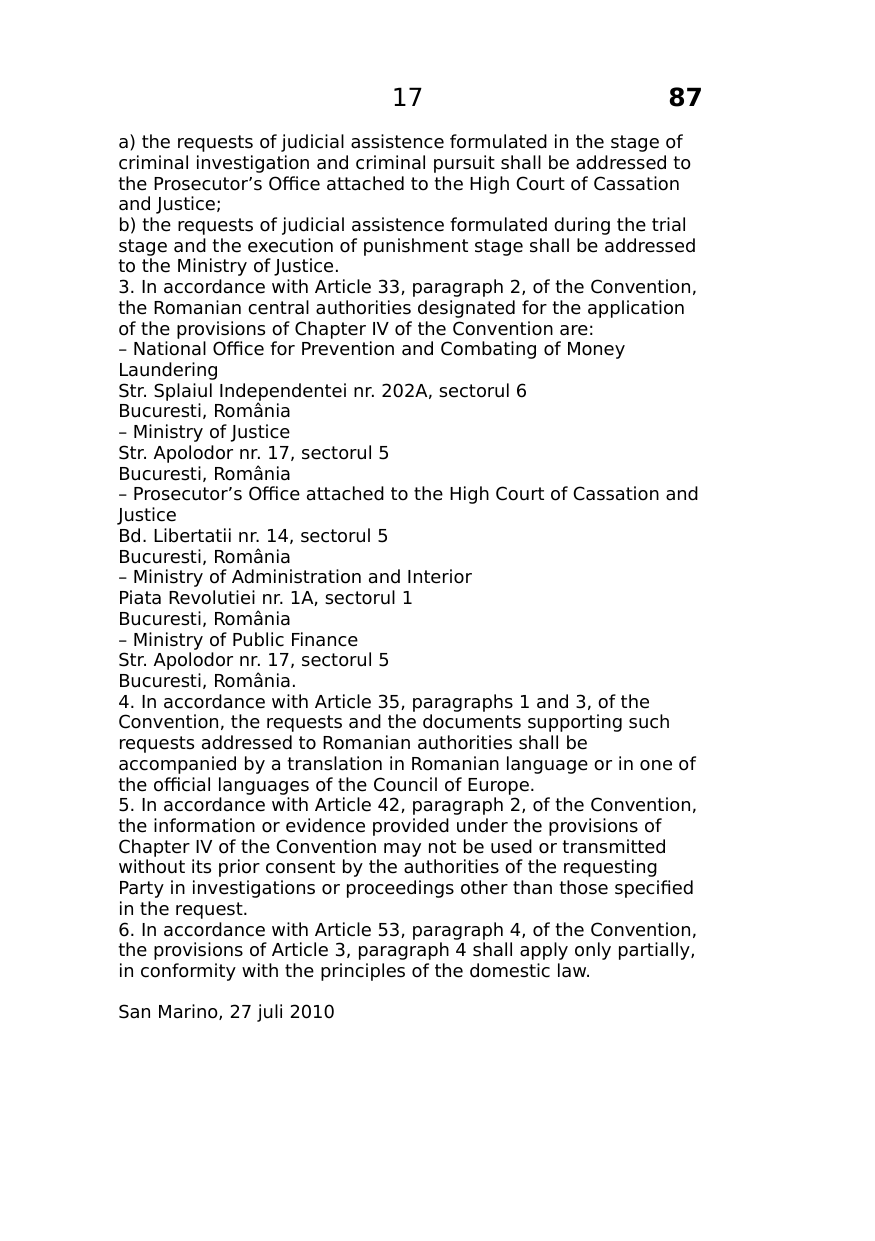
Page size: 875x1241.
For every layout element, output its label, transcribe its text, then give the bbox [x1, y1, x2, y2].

text a) the requests of judicial assistence formulated in the stage of criminal investigation and criminal pursuit shall be addressed to the Prosecutor’s Office attached to the High Court of Cassation and Justice; [118, 132, 703, 215]
text 4. In accordance with Article 35, paragraphs 1 and 3, of the Convention, the requests and the documents supporting such requests addressed to Romanian authorities shall be accompanied by a translation in Romanian language or in one of the official languages of the Council of Europe. [118, 692, 703, 795]
text Bucuresti, România. [118, 671, 703, 692]
text – Prosecutor’s Office attached to the High Court of Cassation and Justice [118, 484, 703, 526]
text Bucuresti, România [118, 401, 703, 422]
text b) the requests of judicial assistence formulated during the trial stage and the execution of punishment stage shall be addressed to the Ministry of Justice. [118, 215, 703, 277]
text 6. In accordance with Article 53, paragraph 4, of the Convention, the provisions of Article 3, paragraph 4 shall apply only partially, in conformity with the principles of the domestic law. [118, 919, 703, 982]
text – Ministry of Administration and Interior [118, 567, 703, 588]
text – National Office for Prevention and Combating of Money Laundering [118, 339, 703, 381]
text – Ministry of Justice [118, 422, 703, 443]
text Bucuresti, România [118, 546, 703, 567]
text San Marino, 27 juli 2010 [118, 1002, 703, 1022]
text Str. Apolodor nr. 17, sectorul 5 [118, 443, 703, 463]
text 5. In accordance with Article 42, paragraph 2, of the Convention, the information or evidence provided under the provisions of Chapter IV of the Convention may not be used or transmitted without its prior consent by the authorities of the requesting Party in investigations or proceedings other than those specified in the request. [118, 795, 703, 919]
text Bd. Libertatii nr. 14, sectorul 5 [118, 526, 703, 546]
text Str. Splaiul Independentei nr. 202A, sectorul 6 [118, 381, 703, 401]
text Piata Revolutiei nr. 1A, sectorul 1 [118, 588, 703, 609]
text Bucuresti, România [118, 609, 703, 629]
text 3. In accordance with Article 33, paragraph 2, of the Convention, the Romanian central authorities designated for the application of the provisions of Chapter IV of the Convention are: [118, 277, 703, 339]
text Bucuresti, România [118, 463, 703, 484]
text – Ministry of Public Finance [118, 629, 703, 650]
text Str. Apolodor nr. 17, sectorul 5 [118, 650, 703, 671]
